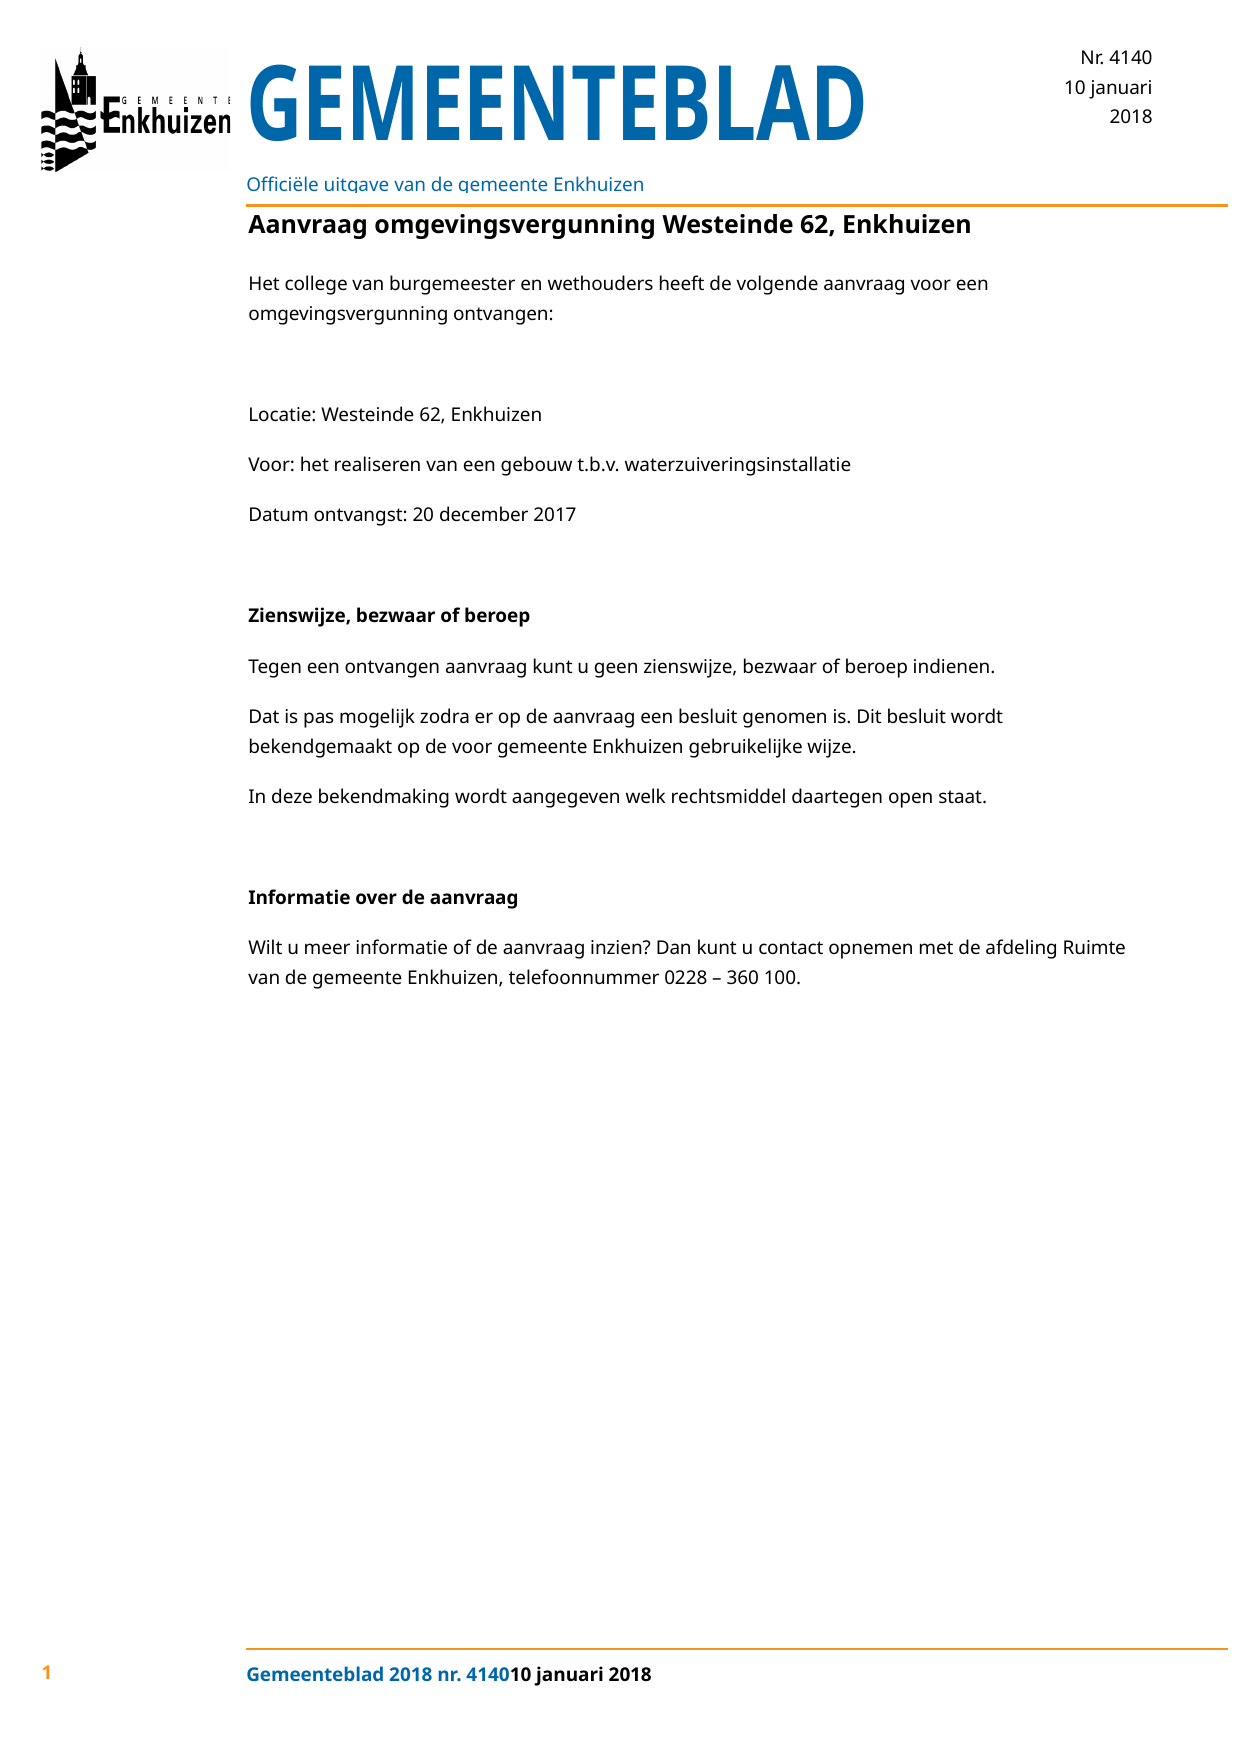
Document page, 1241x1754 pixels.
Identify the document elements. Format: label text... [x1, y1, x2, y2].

text Informatie over de aanvraag [248, 884, 1152, 910]
text Wilt u meer informatie of de aanvraag inzien? Dan kunt u contact opnemen met de afdeling Ruimte van de gemeente Enkhuizen, telefoonnummer 0228 – 360 100. [248, 934, 1152, 990]
text Voor: het realiseren van een gebouw t.b.v. waterzuiveringsinstallatie [248, 451, 1152, 477]
text Het college van burgemeester en wethouders heeft de volgende aanvraag voor een omgevingsvergunning ontvangen: [248, 270, 1152, 326]
text Dat is pas mogelijk zodra er op de aanvraag een besluit genomen is. Dit besluit wordt bekendgemaakt op de voor gemeente Enkhuizen gebruikelijke wijze. [248, 703, 1152, 758]
text Aanvraag omgevingsvergunning Westeinde 62, Enkhuizen [248, 207, 1152, 241]
text Datum ontvangst: 20 december 2017 [248, 502, 1152, 527]
text Tegen een ontvangen aanvraag kunt u geen zienswijze, bezwaar of beroep indienen. [248, 653, 1152, 678]
text In deze bekendmaking wordt aangegeven welk rechtsmiddel daartegen open staat. [248, 783, 1152, 809]
picture [41, 47, 231, 172]
text Locatie: Westeinde 62, Enkhuizen [248, 401, 1152, 426]
text Zienswijze, bezwaar of beroep [248, 602, 1152, 628]
